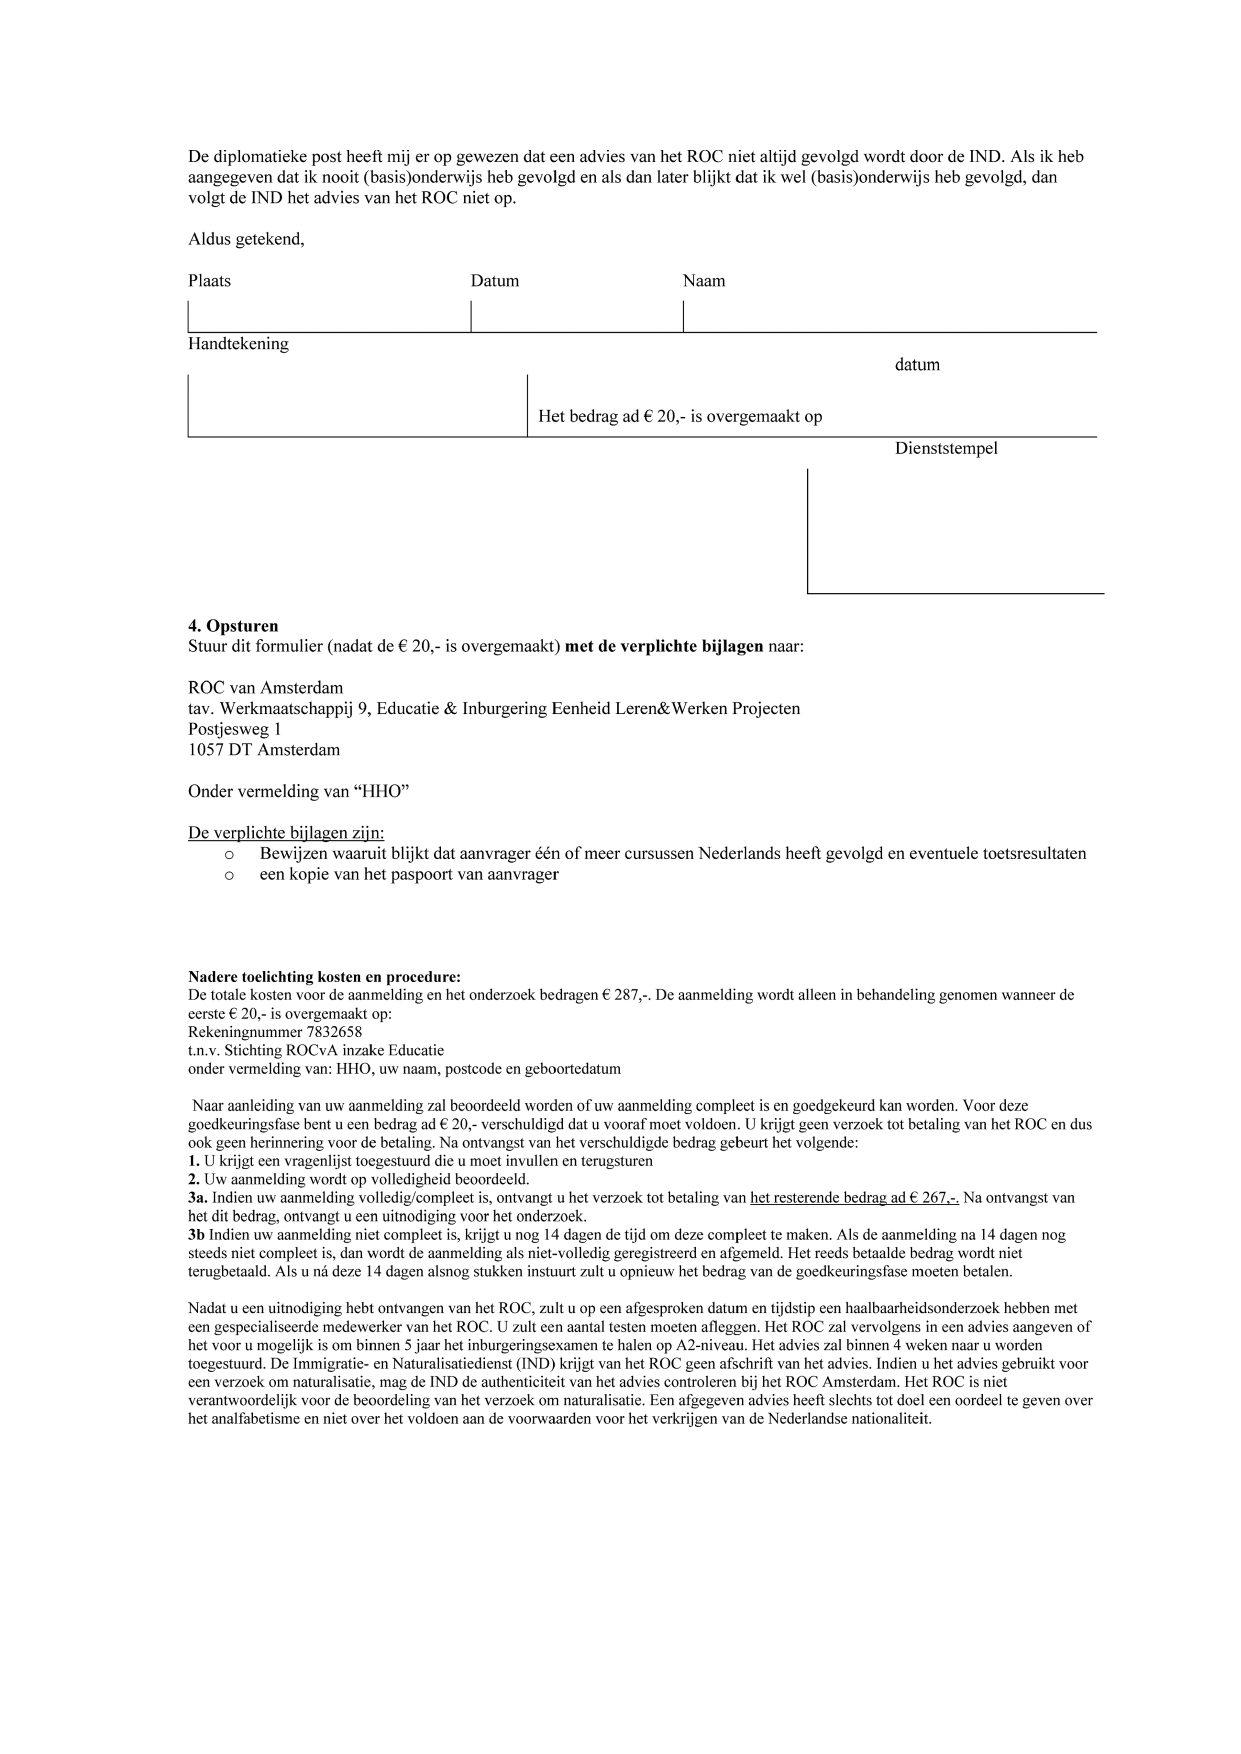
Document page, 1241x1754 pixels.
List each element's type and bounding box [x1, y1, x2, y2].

picture [187, 150, 1105, 1427]
